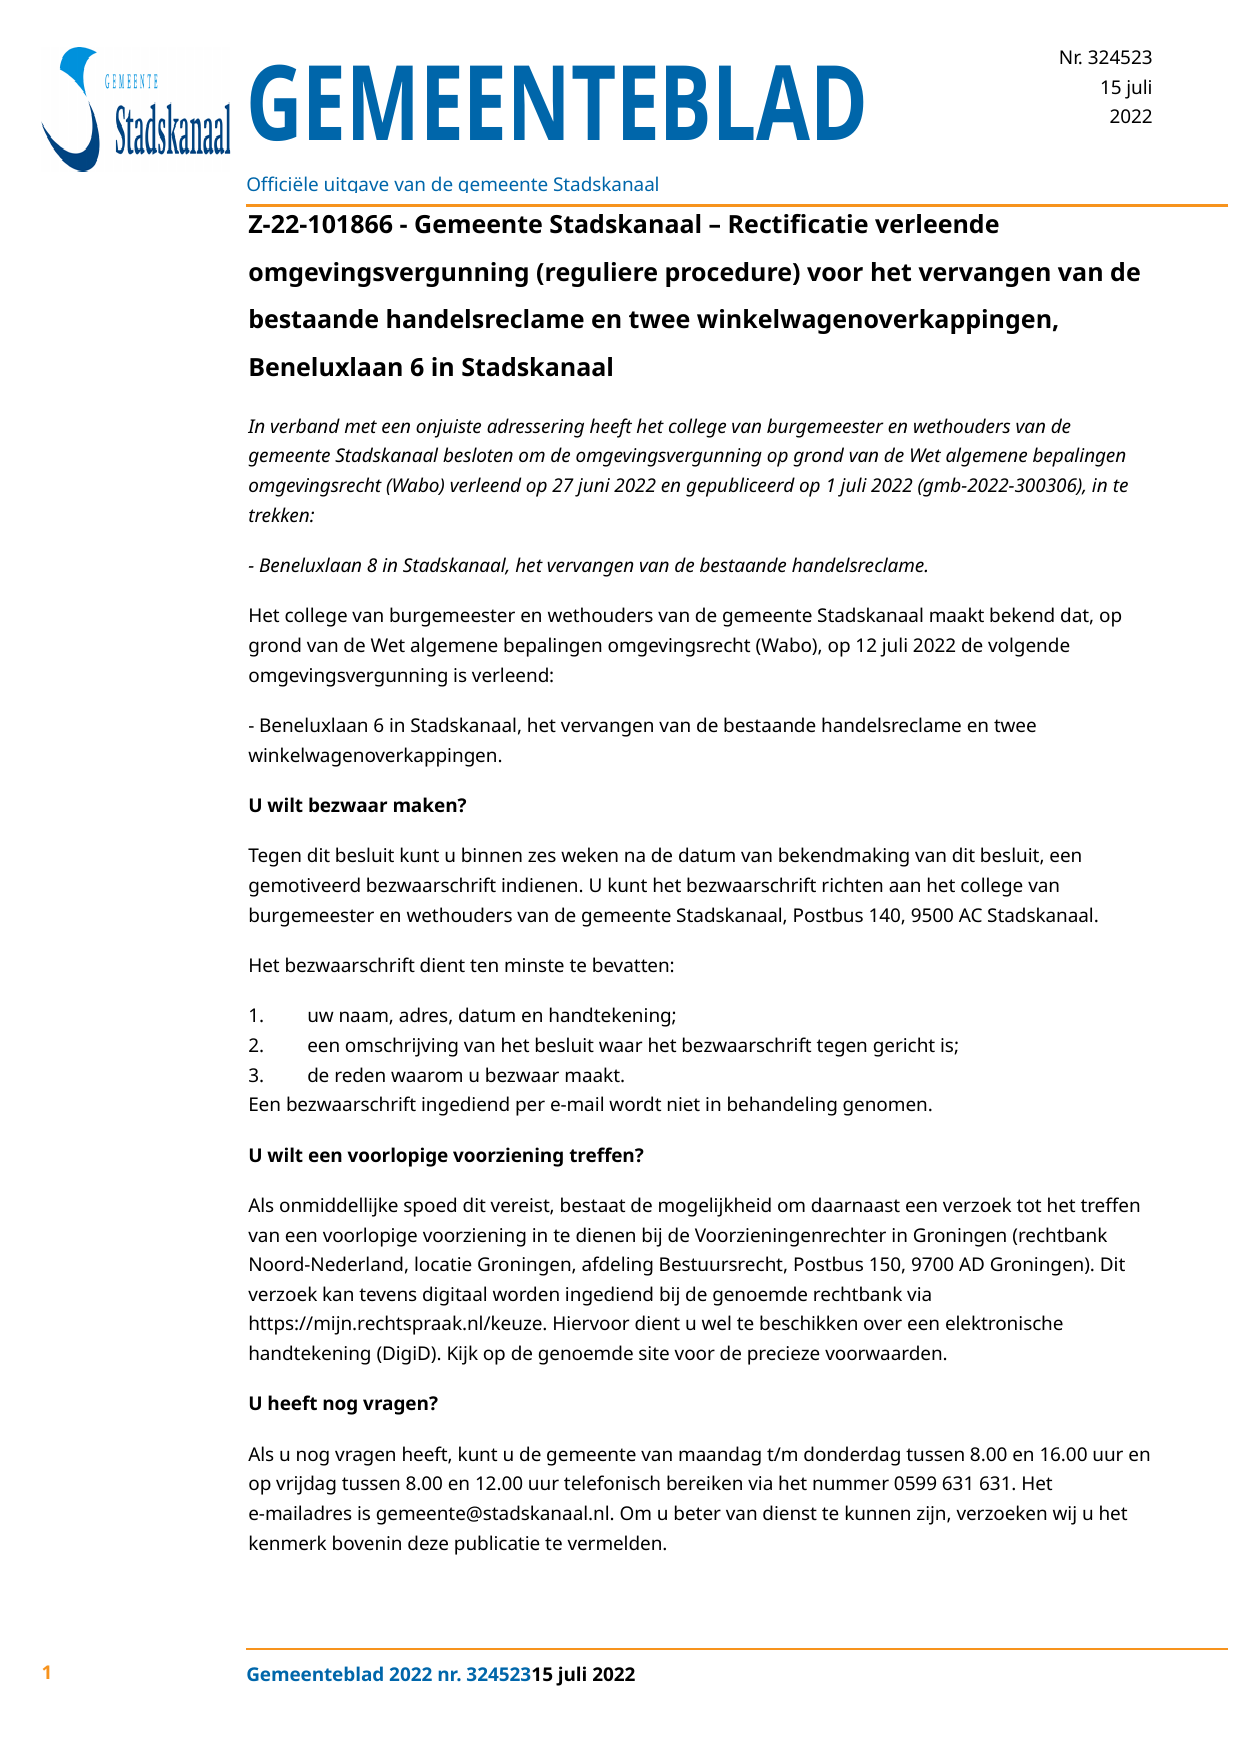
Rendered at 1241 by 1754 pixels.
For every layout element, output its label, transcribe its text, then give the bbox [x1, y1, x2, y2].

text - Beneluxlaan 6 in Stadskanaal, het vervangen van de bestaande handelsreclame en twee winkelwagenoverkappingen. [248, 712, 1152, 768]
text U wilt een voorlopige voorziening treffen? [248, 1142, 1152, 1168]
text Het college van burgemeester en wethouders van de gemeente Stadskanaal maakt bekend dat, op grond van de Wet algemene bepalingen omgevingsrecht (Wabo), op 12 juli 2022 de volgende omgevingsvergunning is verleend: [248, 603, 1152, 688]
text Z-22-101866 - Gemeente Stadskanaal – Rectificatie verleende omgevingsvergunning (reguliere procedure) voor het vervangen van de bestaande handelsreclame en twee winkelwagenoverkappingen, Beneluxlaan 6 in Stadskanaal [248, 207, 1152, 384]
text In verband met een onjuiste adressering heeft het college van burgemeester en wethouders van de gemeente Stadskanaal besloten om de omgevingsvergunning op grond van de Wet algemene bepalingen omgevingsrecht (Wabo) verleend op 27 juni 2022 en gepubliceerd op 1 juli 2022 (gmb-2022-300306), in te trekken: [248, 413, 1152, 528]
text Als onmiddellijke spoed dit vereist, bestaat de mogelijkheid om daarnaast een verzoek tot het treffen van een voorlopige voorziening in te dienen bij de Voorzieningenrechter in Groningen (rechtbank Noord-Nederland, locatie Groningen, afdeling Bestuursrecht, Postbus 150, 9700 AD Groningen). Dit verzoek kan tevens digitaal worden ingediend bij de genoemde rechtbank via https://mijn.rechtspraak.nl/keuze. Hiervoor dient u wel te beschikken over een elektronische handtekening (DigiD). Kijk op de genoemde site voor de precieze voorwaarden. [248, 1192, 1152, 1366]
list uw naam, adres, datum en handtekening; [248, 1003, 1152, 1028]
picture [41, 47, 231, 172]
text - Beneluxlaan 8 in Stadskanaal, het vervangen van de bestaande handelsreclame. [248, 552, 1152, 578]
text Tegen dit besluit kunt u binnen zes weken na de datum van bekendmaking van dit besluit, een gemotiveerd bezwaarschrift indienen. U kunt het bezwaarschrift richten aan het college van burgemeester en wethouders van de gemeente Stadskanaal, Postbus 140, 9500 AC Stadskanaal. [248, 843, 1152, 928]
text Als u nog vragen heeft, kunt u de gemeente van maandag t/m donderdag tussen 8.00 en 16.00 uur en op vrijdag tussen 8.00 en 12.00 uur telefonisch bereiken via het nummer 0599 631 631. Het e‑mailadres is gemeente@stadskanaal.nl. Om u beter van dienst te kunnen zijn, verzoeken wij u het kenmerk bovenin deze publicatie te vermelden. [248, 1441, 1152, 1556]
text U heeft nog vragen? [248, 1391, 1152, 1416]
list een omschrijving van het besluit waar het bezwaarschrift tegen gericht is; [248, 1032, 1152, 1058]
text U wilt bezwaar maken? [248, 792, 1152, 818]
text Het bezwaarschrift dient ten minste te bevatten: [248, 952, 1152, 978]
list de reden waarom u bezwaar maakt. [248, 1062, 1152, 1088]
text Een bezwaarschrift ingediend per e-mail wordt niet in behandeling genomen. [248, 1091, 1152, 1117]
